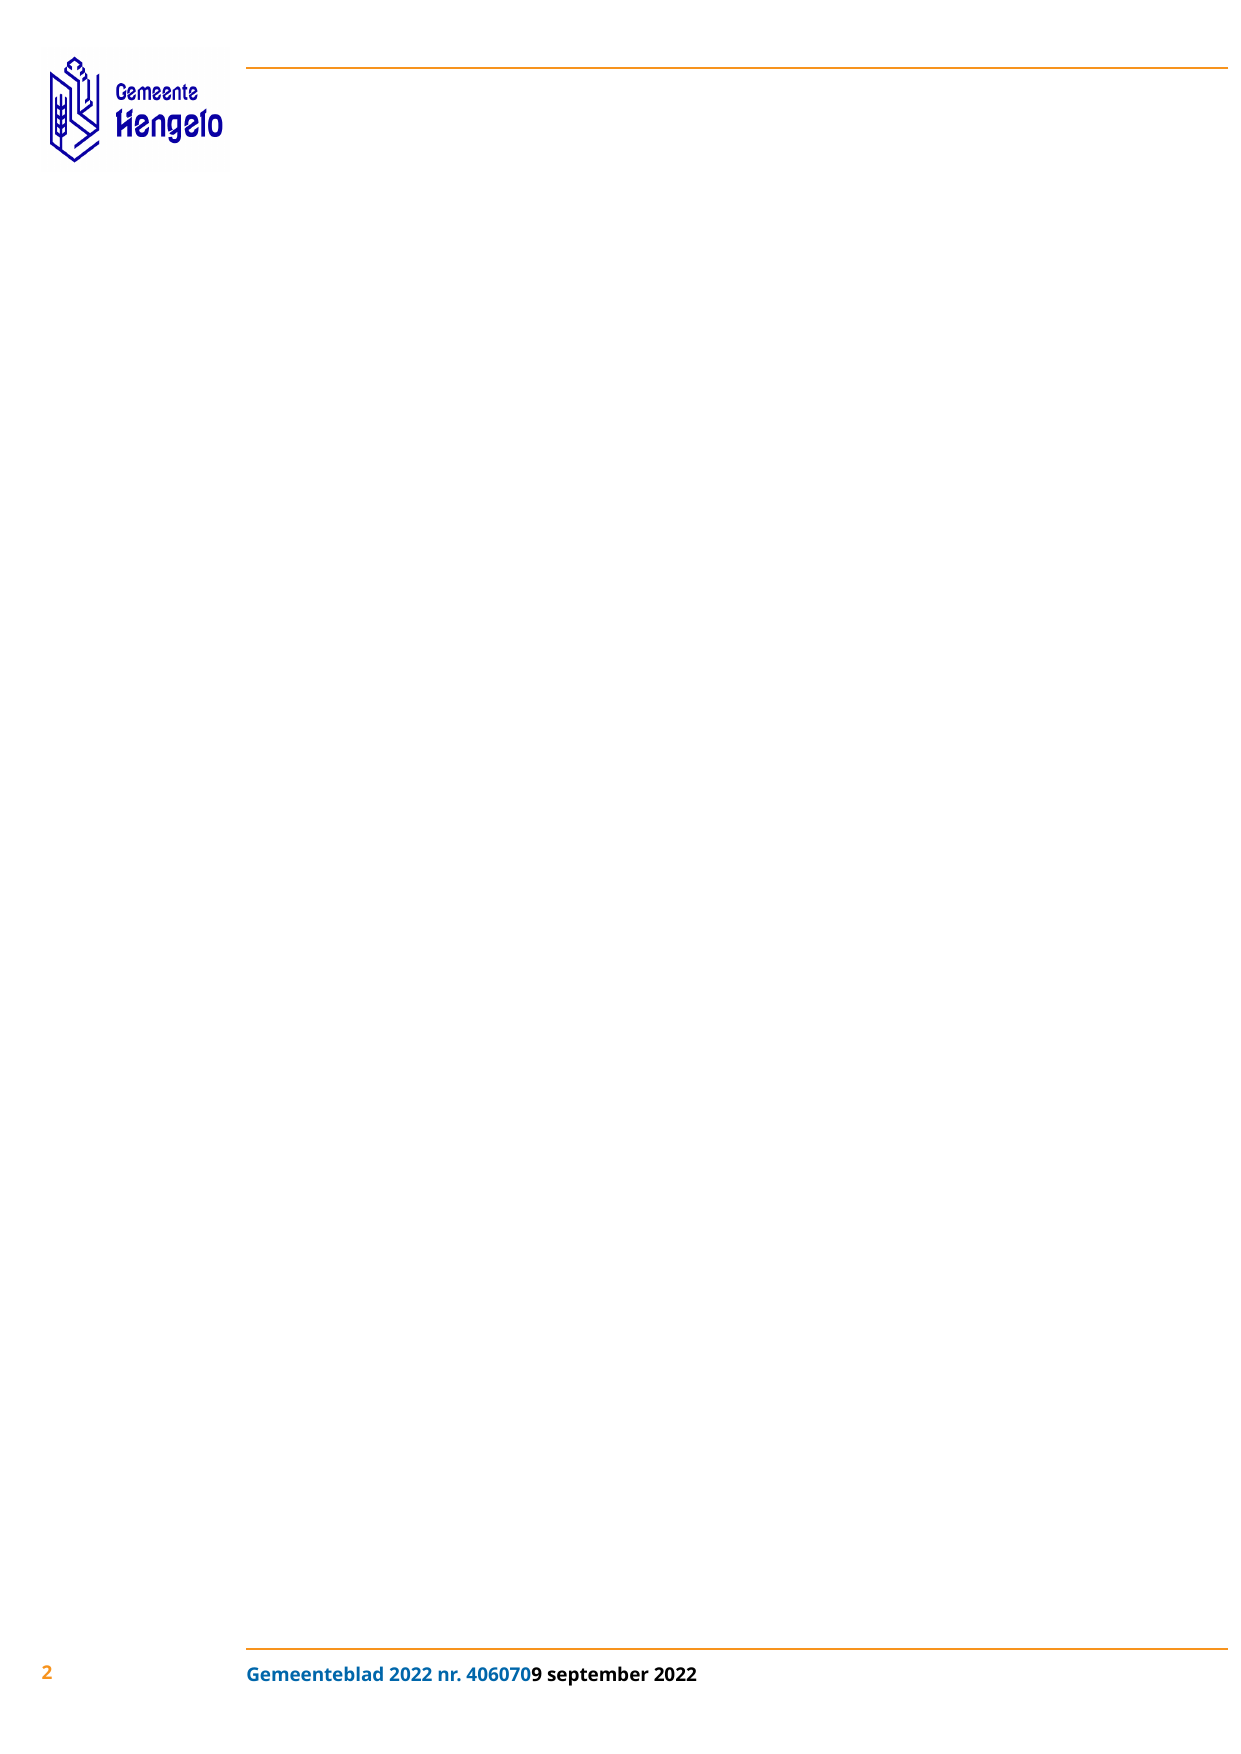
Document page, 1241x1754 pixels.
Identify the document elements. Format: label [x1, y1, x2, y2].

picture [41, 47, 231, 172]
